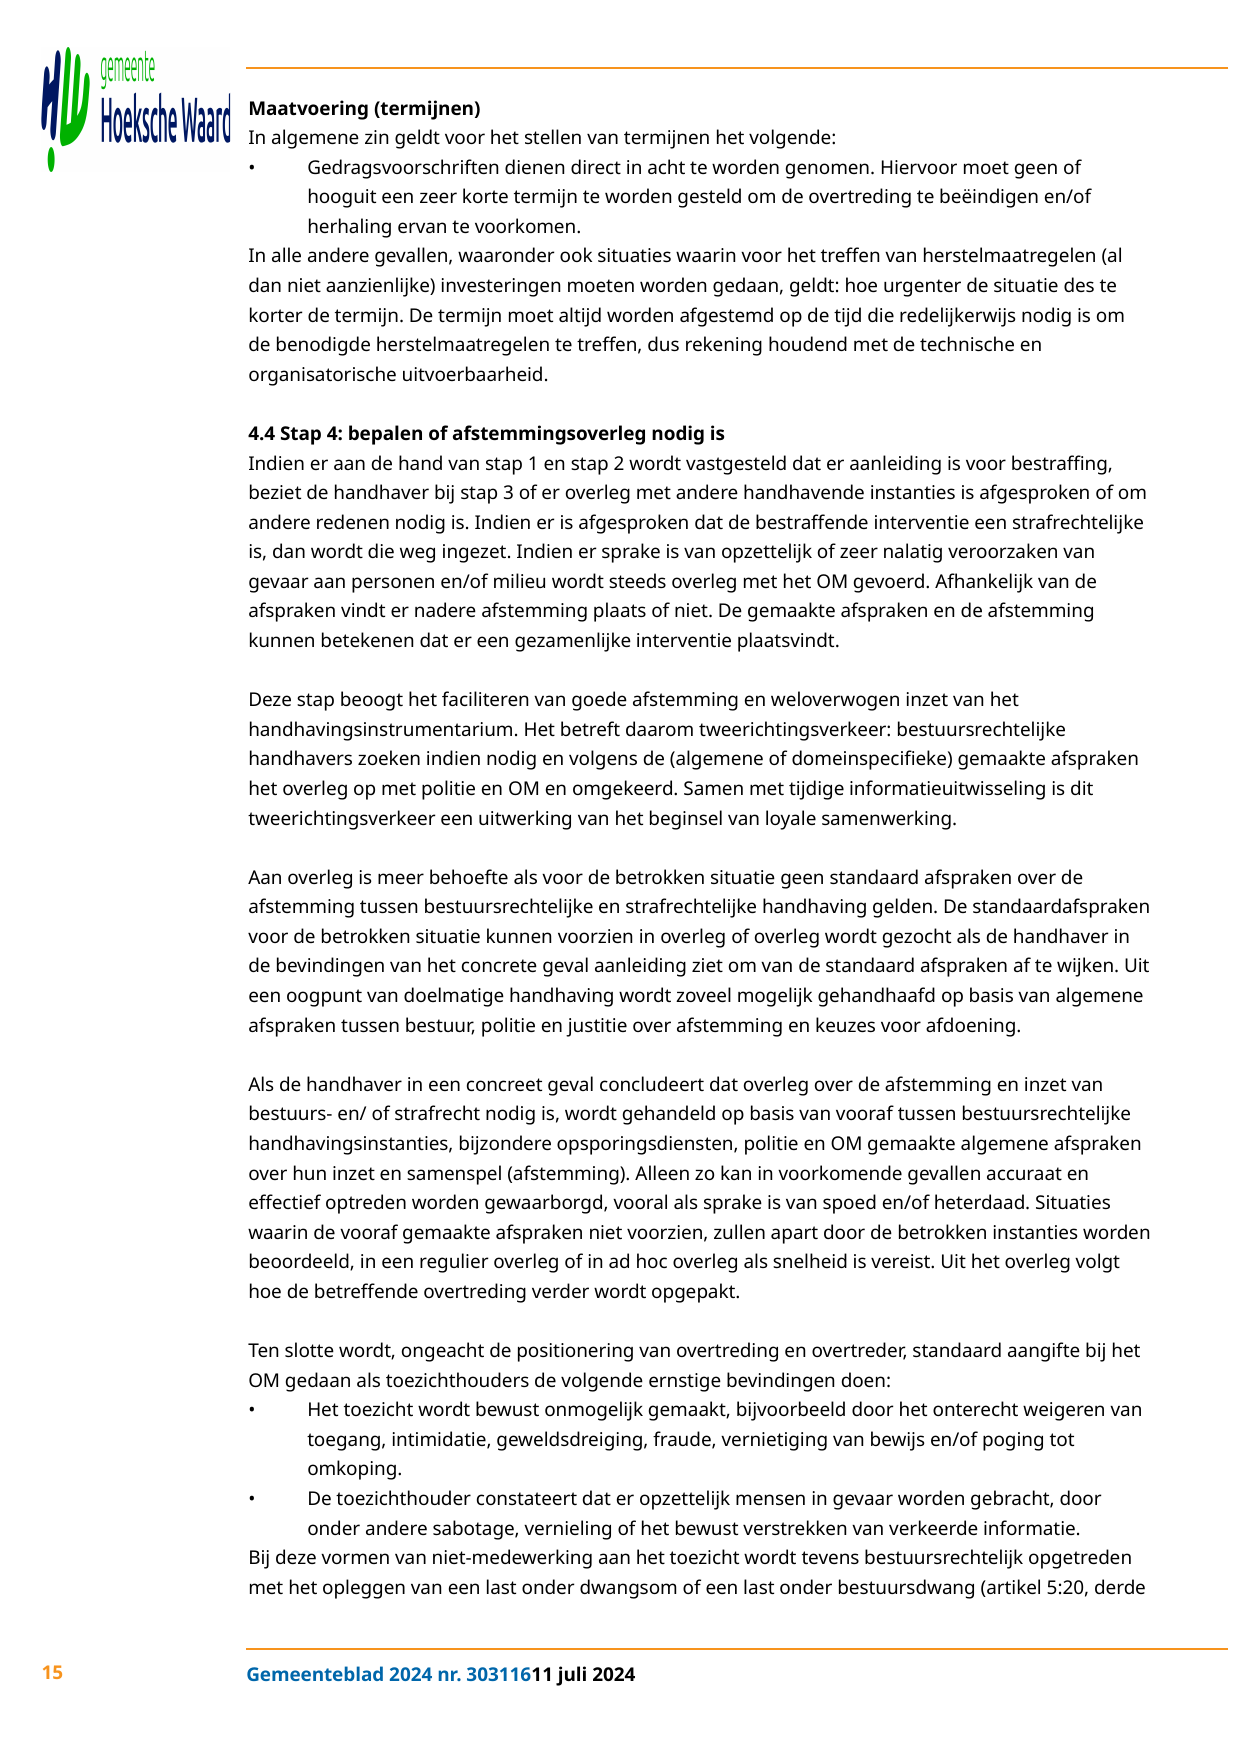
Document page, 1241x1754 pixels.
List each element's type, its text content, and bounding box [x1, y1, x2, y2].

text Ten slotte wordt, ongeacht de positionering van overtreding en overtreder, standaard aangifte bij het OM gedaan als toezichthouders de volgende ernstige bevindingen doen: [248, 1337, 1152, 1393]
list Gedragsvoorschriften dienen direct in acht te worden genomen. Hiervoor moet geen of hooguit een zeer korte termijn te worden gesteld om de overtreding te beëindigen en/of herhaling ervan te voorkomen. [248, 154, 1152, 239]
list De toezichthouder constateert dat er opzettelijk mensen in gevaar worden gebracht, door onder andere sabotage, vernieling of het bewust verstrekken van verkeerde informatie. [248, 1485, 1152, 1541]
text Als de handhaver in een concreet geval concludeert dat overleg over de afstemming en inzet van bestuurs- en/ of strafrecht nodig is, wordt gehandeld op basis van vooraf tussen bestuursrechtelijke handhavingsinstanties, bijzondere opsporingsdiensten, politie en OM gemaakte algemene afspraken over hun inzet en samenspel (afstemming). Alleen zo kan in voorkomende gevallen accuraat en effectief optreden worden gewaarborgd, vooral als sprake is van spoed en/of heterdaad. Situaties waarin de vooraf gemaakte afspraken niet voorzien, zullen apart door de betrokken instanties worden beoordeeld, in een regulier overleg of in ad hoc overleg als snelheid is vereist. Uit het overleg volgt hoe de betreffende overtreding verder wordt opgepakt. [248, 1071, 1152, 1304]
list Het toezicht wordt bewust onmogelijk gemaakt, bijvoorbeeld door het onterecht weigeren van toegang, intimidatie, geweldsdreiging, fraude, vernietiging van bewijs en/of poging tot omkoping. [248, 1396, 1152, 1481]
text 4.4 Stap 4: bepalen of afstemmingsoverleg nodig is [248, 420, 1152, 446]
text In alle andere gevallen, waaronder ook situaties waarin voor het treffen van herstelmaatregelen (al dan niet aanzienlijke) investeringen moeten worden gedaan, geldt: hoe urgenter de situatie des te korter de termijn. De termijn moet altijd worden afgestemd op de tijd die redelijkerwijs nodig is om de benodigde herstelmaatregelen te treffen, dus rekening houdend met de technische en organisatorische uitvoerbaarheid. [248, 243, 1152, 387]
picture [41, 47, 231, 172]
text Indien er aan de hand van stap 1 en stap 2 wordt vastgesteld dat er aanleiding is voor bestraffing, beziet de handhaver bij stap 3 of er overleg met andere handhavende instanties is afgesproken of om andere redenen nodig is. Indien er is afgesproken dat de bestraffende interventie een strafrechtelijke is, dan wordt die weg ingezet. Indien er sprake is van opzettelijk of zeer nalatig veroorzaken van gevaar aan personen en/of milieu wordt steeds overleg met het OM gevoerd. Afhankelijk van de afspraken vindt er nadere afstemming plaats of niet. De gemaakte afspraken en de afstemming kunnen betekenen dat er een gezamenlijke interventie plaatsvindt. [248, 450, 1152, 653]
text Bij deze vormen van niet-medewerking aan het toezicht wordt tevens bestuursrechtelijk opgetreden met het opleggen van een last onder dwangsom of een last onder bestuursdwang (artikel 5:20, derde [248, 1544, 1152, 1600]
text In algemene zin geldt voor het stellen van termijnen het volgende: [248, 124, 1152, 150]
text Maatvoering (termijnen) [248, 95, 1152, 121]
text Aan overleg is meer behoefte als voor de betrokken situatie geen standaard afspraken over de afstemming tussen bestuursrechtelijke en strafrechtelijke handhaving gelden. De standaardafspraken voor de betrokken situatie kunnen voorzien in overleg of overleg wordt gezocht als de handhaver in de bevindingen van het concrete geval aanleiding ziet om van de standaard afspraken af te wijken. Uit een oogpunt van doelmatige handhaving wordt zoveel mogelijk gehandhaafd op basis van algemene afspraken tussen bestuur, politie en justitie over afstemming en keuzes voor afdoening. [248, 864, 1152, 1038]
text Deze stap beoogt het faciliteren van goede afstemming en weloverwogen inzet van het handhavingsinstrumentarium. Het betreft daarom tweerichtingsverkeer: bestuursrechtelijke handhavers zoeken indien nodig en volgens de (algemene of domeinspecifieke) gemaakte afspraken het overleg op met politie en OM en omgekeerd. Samen met tijdige informatieuitwisseling is dit tweerichtingsverkeer een uitwerking van het beginsel van loyale samenwerking. [248, 686, 1152, 831]
